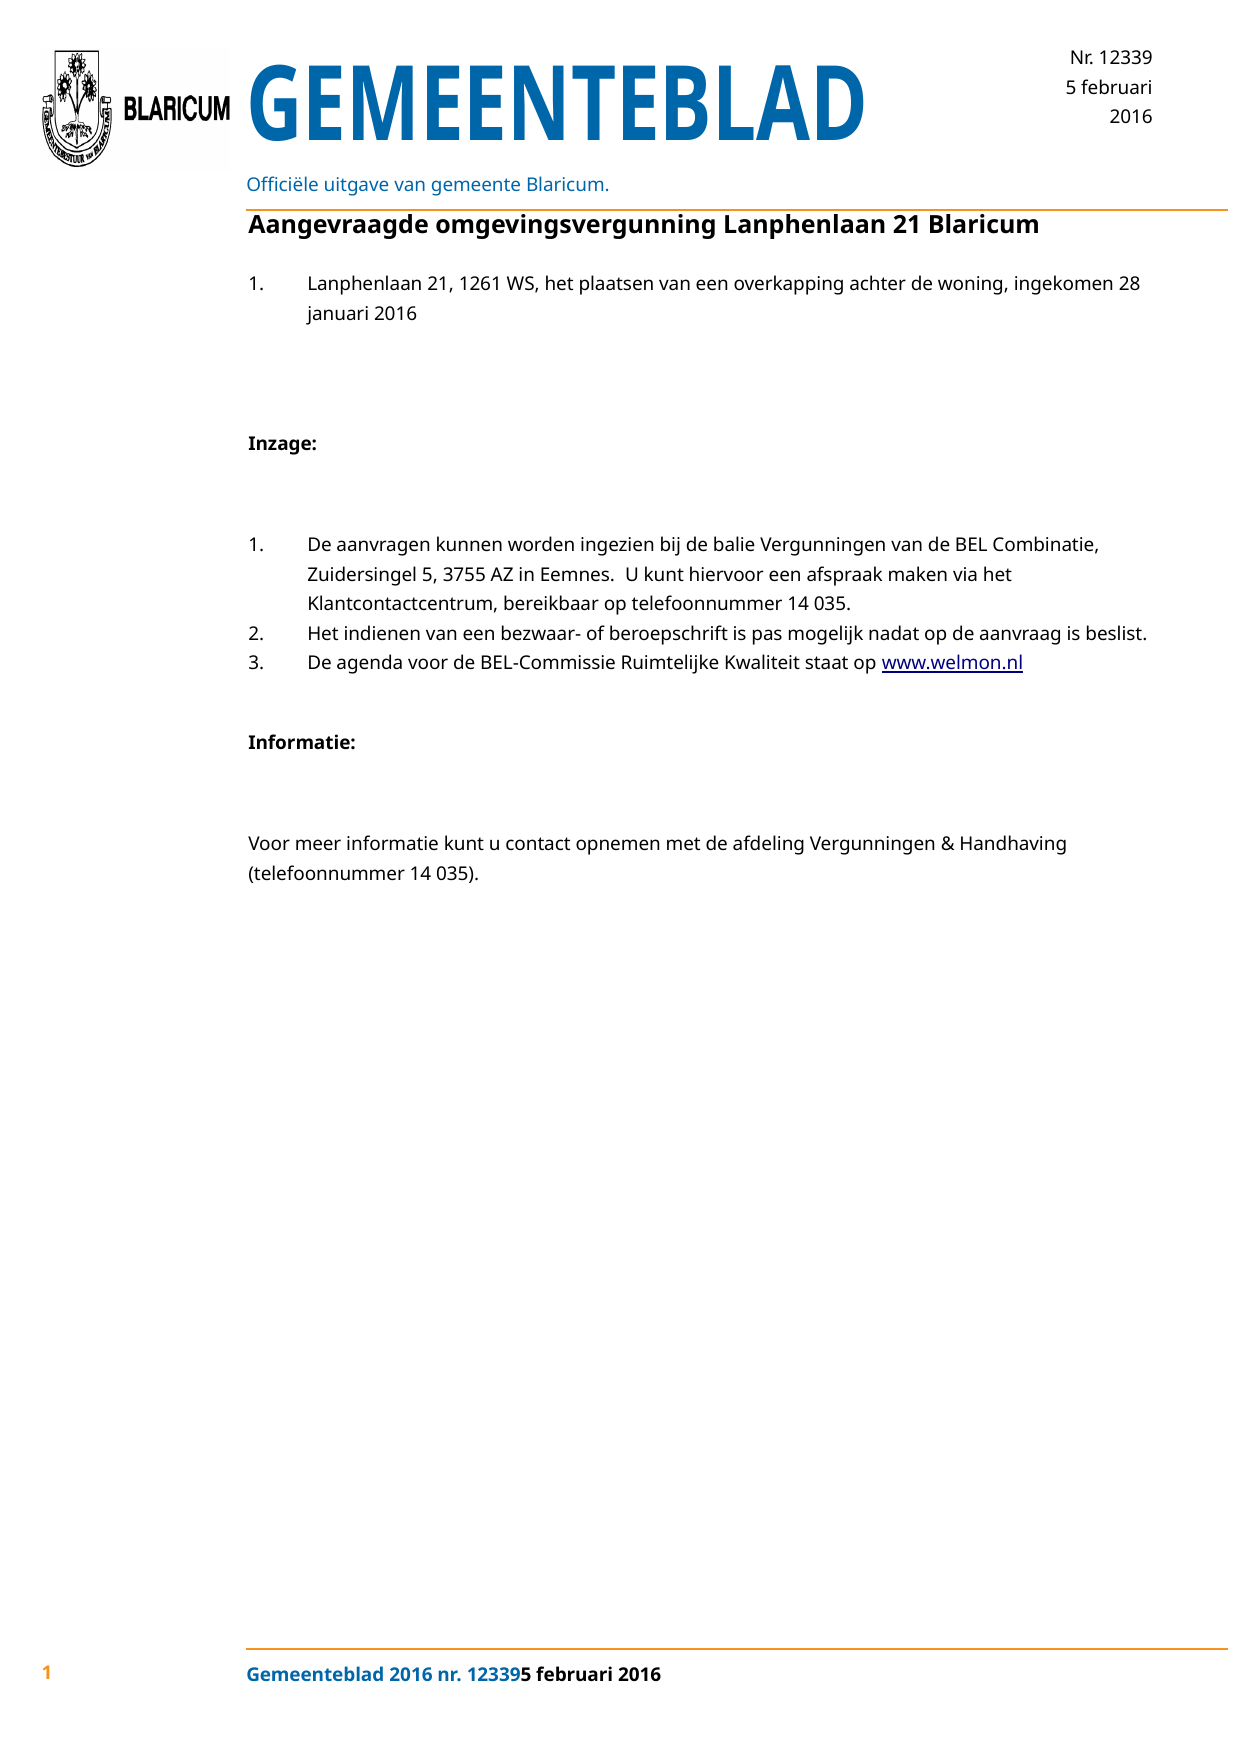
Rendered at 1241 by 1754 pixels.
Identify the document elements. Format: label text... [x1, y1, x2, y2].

text Voor meer informatie kunt u contact opnemen met de afdeling Vergunningen & Handhaving (telefoonnummer 14 035). [248, 830, 1152, 886]
text Aangevraagde omgevingsvergunning Lanphenlaan 21 Blaricum [248, 211, 1152, 241]
list Lanphenlaan 21, 1261 WS, het plaatsen van een overkapping achter de woning, ingekomen 28 januari 2016 [248, 270, 1152, 326]
picture [41, 47, 231, 172]
text Informatie: [248, 729, 1152, 755]
list Het indienen van een bezwaar- of beroepschrift is pas mogelijk nadat op de aanvraag is beslist. [248, 620, 1152, 646]
list De aanvragen kunnen worden ingezien bij de balie Vergunningen van de BEL Combinatie, Zuidersingel 5, 3755 AZ in Eemnes. U kunt hiervoor een afspraak maken via het Klantcontactcentrum, bereikbaar op telefoonnummer 14 035. [248, 531, 1152, 616]
text Inzage: [248, 430, 1152, 456]
list De agenda voor de BEL-Commissie Ruimtelijke Kwaliteit staat op www.welmon.nl [248, 649, 1152, 675]
